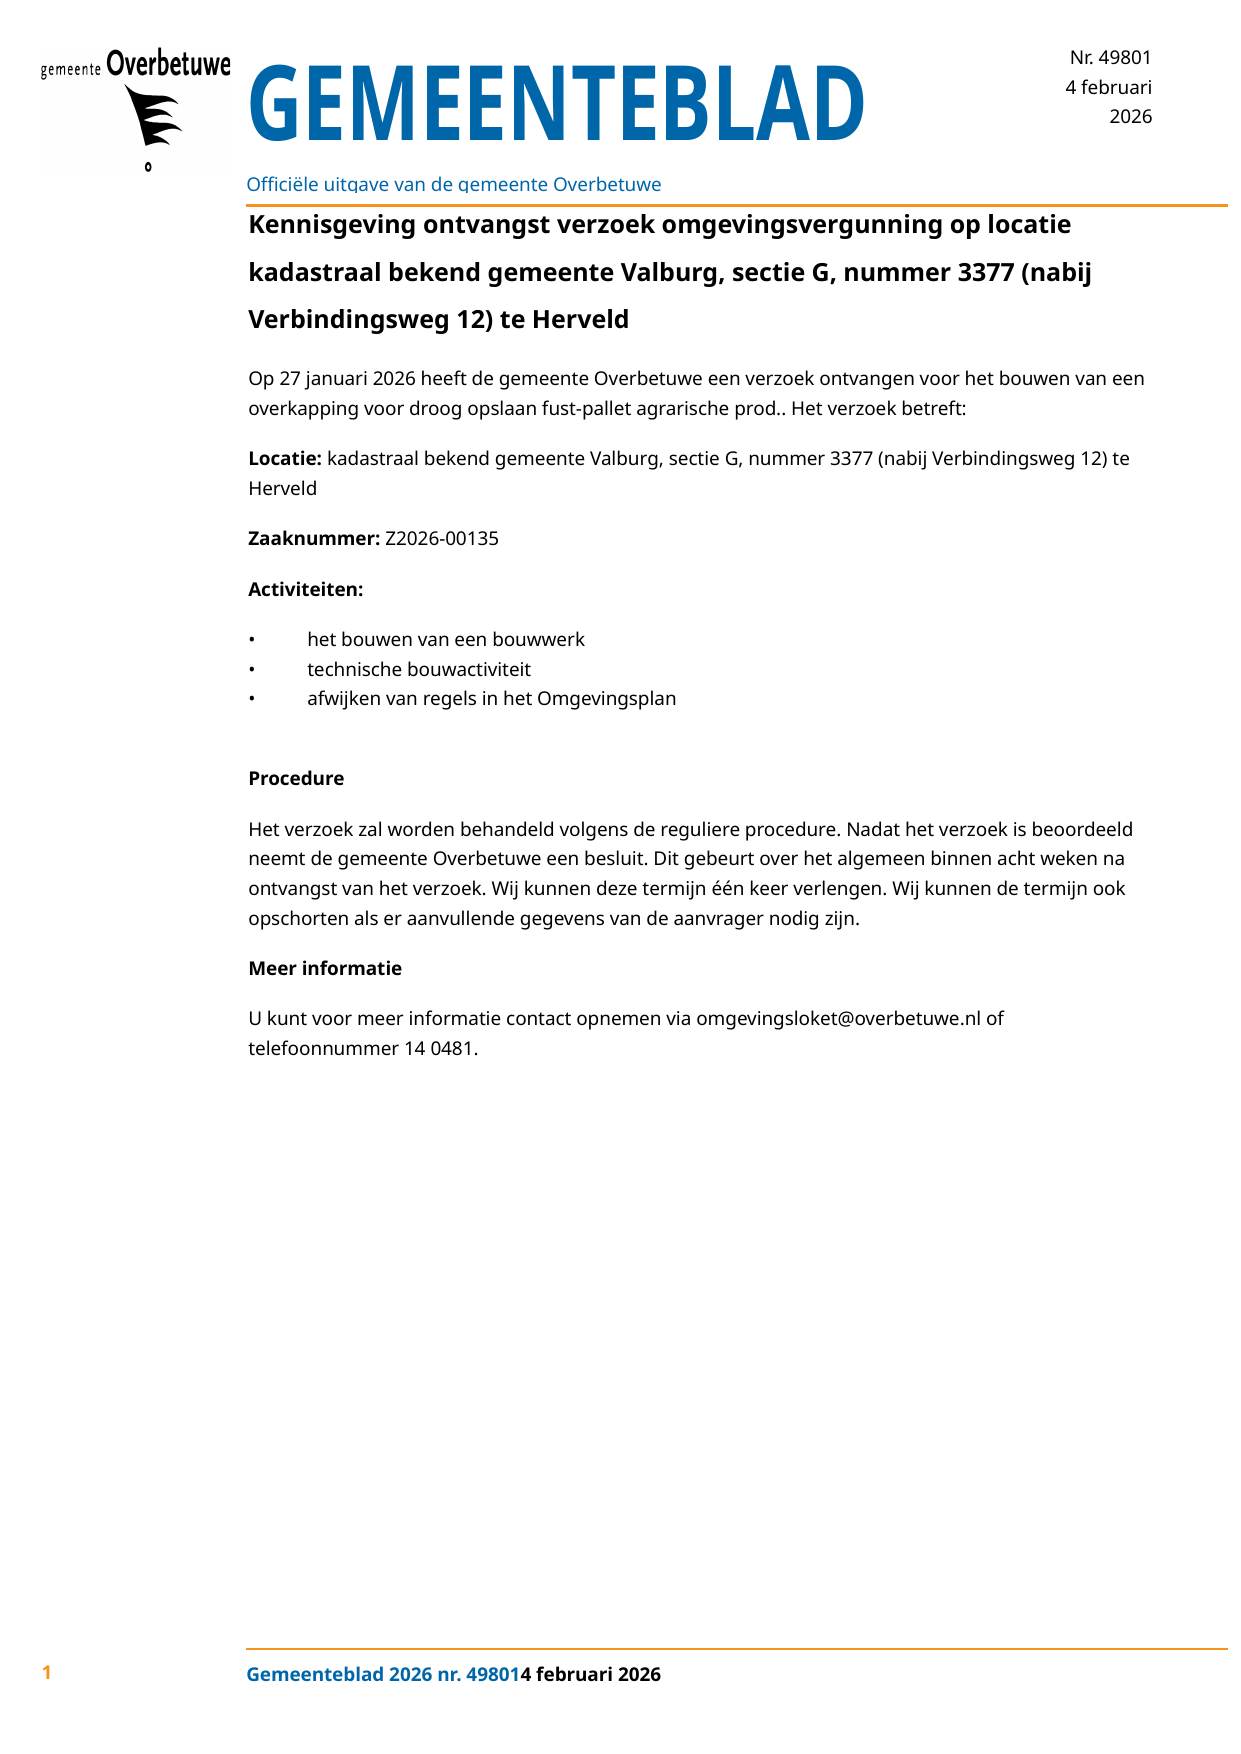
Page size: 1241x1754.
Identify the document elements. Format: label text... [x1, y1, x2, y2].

text Locatie: kadastraal bekend gemeente Valburg, sectie G, nummer 3377 (nabij Verbindingsweg 12) te Herveld [248, 446, 1152, 501]
list technische bouwactiviteit [248, 656, 1152, 682]
text U kunt voor meer informatie contact opnemen via omgevingsloket@overbetuwe.nl of telefoonnummer 14 0481. [248, 1006, 1152, 1061]
text Meer informatie [248, 955, 1152, 981]
text Zaaknummer: Z2026-00135 [248, 526, 1152, 551]
text Procedure [248, 766, 1152, 791]
text Het verzoek zal worden behandeld volgens de reguliere procedure. Nadat het verzoek is beoordeeld neemt de gemeente Overbetuwe een besluit. Dit gebeurt over het algemeen binnen acht weken na ontvangst van het verzoek. Wij kunnen deze termijn één keer verlengen. Wij kunnen de termijn ook opschorten als er aanvullende gegevens van de aanvrager nodig zijn. [248, 816, 1152, 930]
list afwijken van regels in het Omgevingsplan [248, 686, 1152, 711]
text Activiteiten: [248, 576, 1152, 602]
list het bouwen van een bouwwerk [248, 626, 1152, 652]
text Op 27 januari 2026 heeft de gemeente Overbetuwe een verzoek ontvangen voor het bouwen van een overkapping voor droog opslaan fust-pallet agrarische prod.. Het verzoek betreft: [248, 366, 1152, 421]
text Kennisgeving ontvangst verzoek omgevingsvergunning op locatie kadastraal bekend gemeente Valburg, sectie G, nummer 3377 (nabij Verbindingsweg 12) te Herveld [248, 207, 1152, 336]
picture [41, 47, 231, 172]
